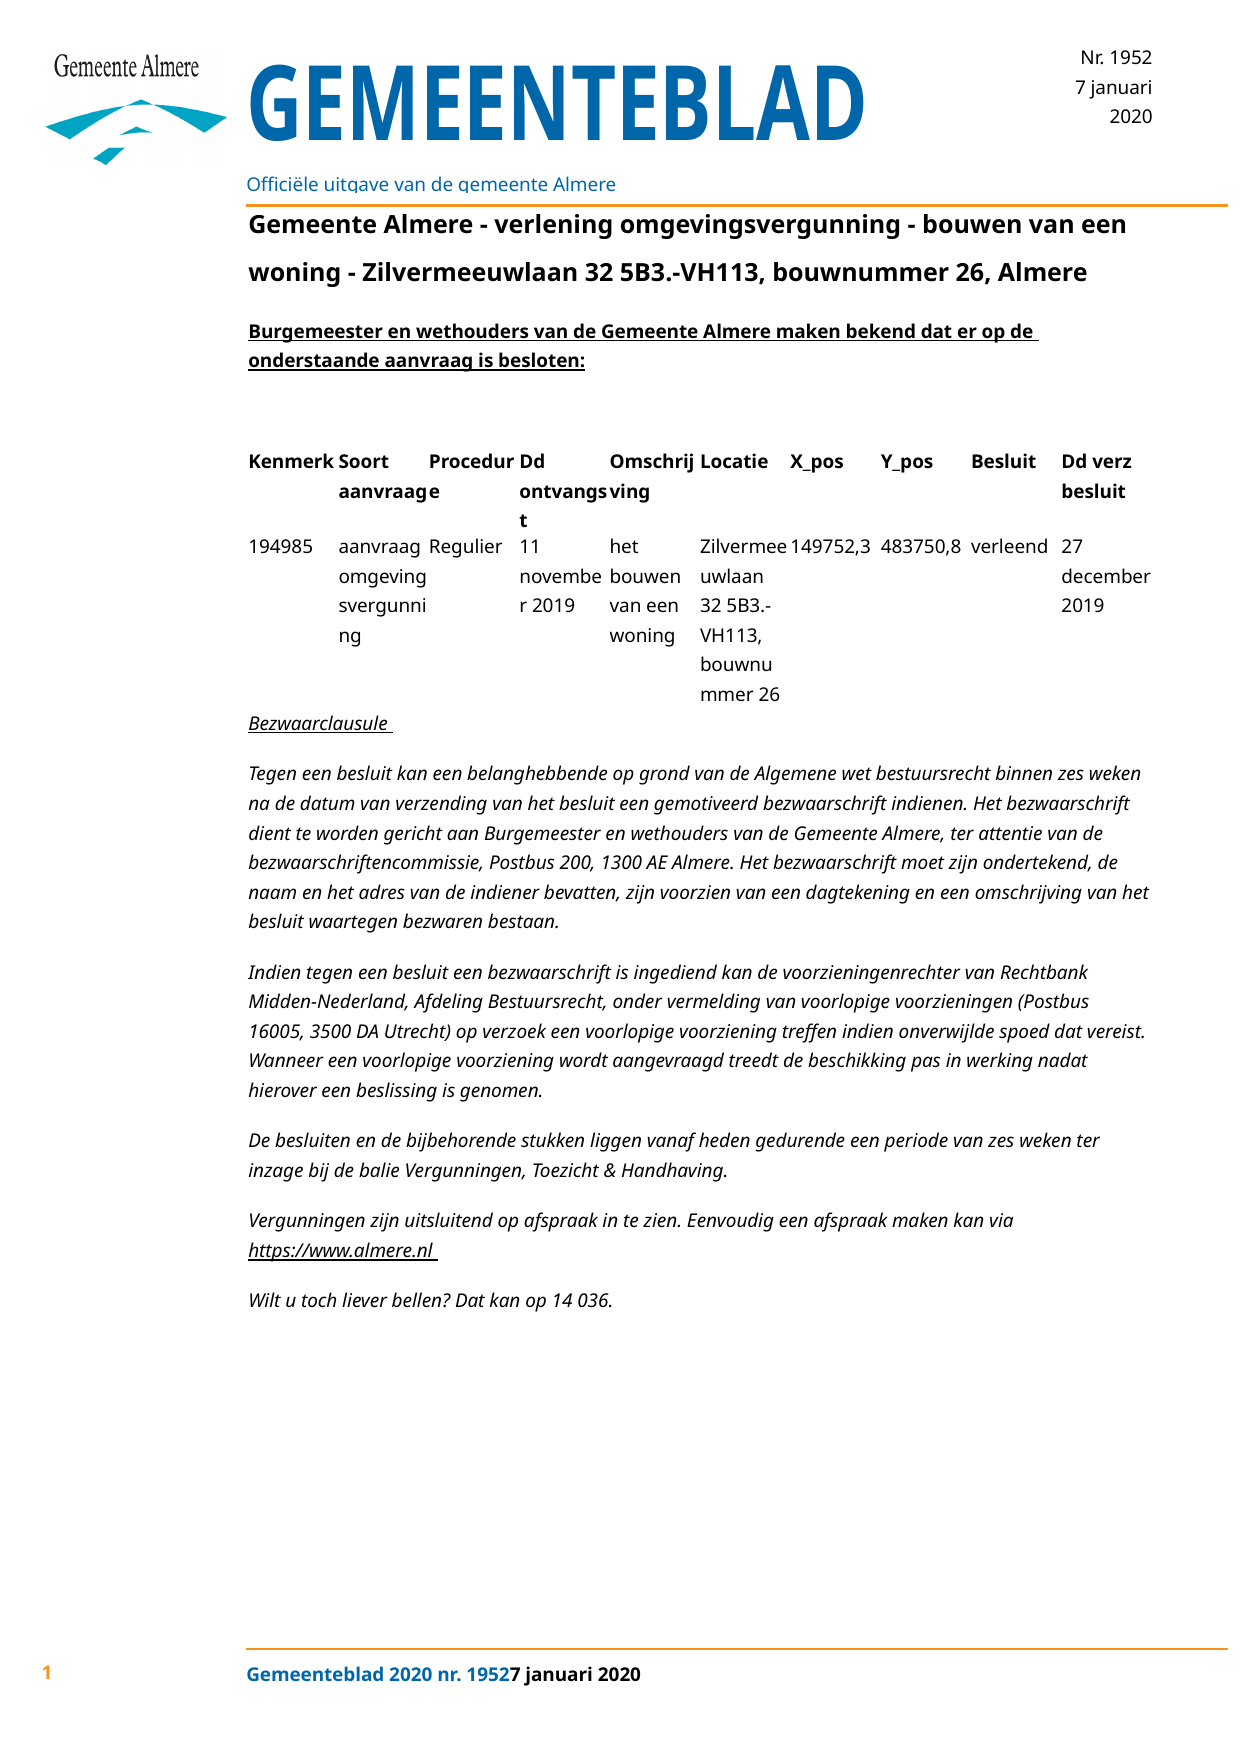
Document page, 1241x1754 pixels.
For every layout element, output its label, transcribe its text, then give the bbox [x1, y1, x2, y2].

text Wilt u toch liever bellen? Dat kan op 14 036. [248, 1288, 1152, 1313]
table_cell verleend [971, 533, 1061, 707]
text De besluiten en de bijbehorende stukken liggen vanaf heden gedurende een periode van zes weken ter inzage bij de balie Vergunningen, Toezicht & Handhaving. [248, 1128, 1152, 1183]
table_cell Zilvermeeuwlaan 32 5B3.-VH113, bouwnummer 26 [700, 533, 790, 707]
table_cell aanvraag omgevingsvergunning [338, 533, 429, 707]
table_header Omschrijving [609, 449, 700, 533]
text Burgemeester en wethouders van de Gemeente Almere maken bekend dat er op de onderstaande aanvraag is besloten: [248, 318, 1152, 373]
text Gemeente Almere - verlening omgevingsvergunning - bouwen van een woning - Zilvermeeuwlaan 32 5B3.-VH113, bouwnummer 26, Almere [248, 207, 1152, 288]
table_header X_pos [790, 449, 881, 533]
table_header Soort aanvraag [338, 449, 429, 533]
table_cell 194985 [248, 533, 338, 707]
table_header Procedure [429, 449, 519, 533]
table_cell Regulier [429, 533, 519, 707]
table_header Kenmerk [248, 449, 338, 533]
table_cell 149752,3 [790, 533, 881, 707]
table_header Y_pos [881, 449, 971, 533]
table_header Besluit [971, 449, 1061, 533]
table_header Dd verz besluit [1061, 449, 1152, 533]
text Bezwaarclausule [248, 710, 1152, 736]
picture [41, 47, 231, 172]
text Vergunningen zijn uitsluitend op afspraak in te zien. Eenvoudig een afspraak maken kan via https://www.almere.nl [248, 1208, 1152, 1263]
table_header Locatie [700, 449, 790, 533]
text Tegen een besluit kan een belanghebbende op grond van de Algemene wet bestuursrecht binnen zes weken na de datum van verzending van het besluit een gemotiveerd bezwaarschrift indienen. Het bezwaarschrift dient te worden gericht aan Burgemeester en wethouders van de Gemeente Almere, ter attentie van de bezwaarschriftencommissie, Postbus 200, 1300 AE Almere. Het bezwaarschrift moet zijn ondertekend, de naam en het adres van de indiener bevatten, zijn voorzien van een dagtekening en een omschrijving van het besluit waartegen bezwaren bestaan. [248, 761, 1152, 934]
table_cell het bouwen van een woning [609, 533, 700, 707]
table_header Dd ontvangst [519, 449, 609, 533]
table_cell 483750,8 [881, 533, 971, 707]
table_cell 11 november 2019 [519, 533, 609, 707]
table_cell 27 december 2019 [1061, 533, 1152, 707]
text Indien tegen een besluit een bezwaarschrift is ingediend kan de voorzieningenrechter van Rechtbank Midden-Nederland, Afdeling Bestuursrecht, onder vermelding van voorlopige voorzieningen (Postbus 16005, 3500 DA Utrecht) op verzoek een voorlopige voorziening treffen indien onverwijlde spoed dat vereist. Wanneer een voorlopige voorziening wordt aangevraagd treedt de beschikking pas in werking nadat hierover een beslissing is genomen. [248, 959, 1152, 1103]
